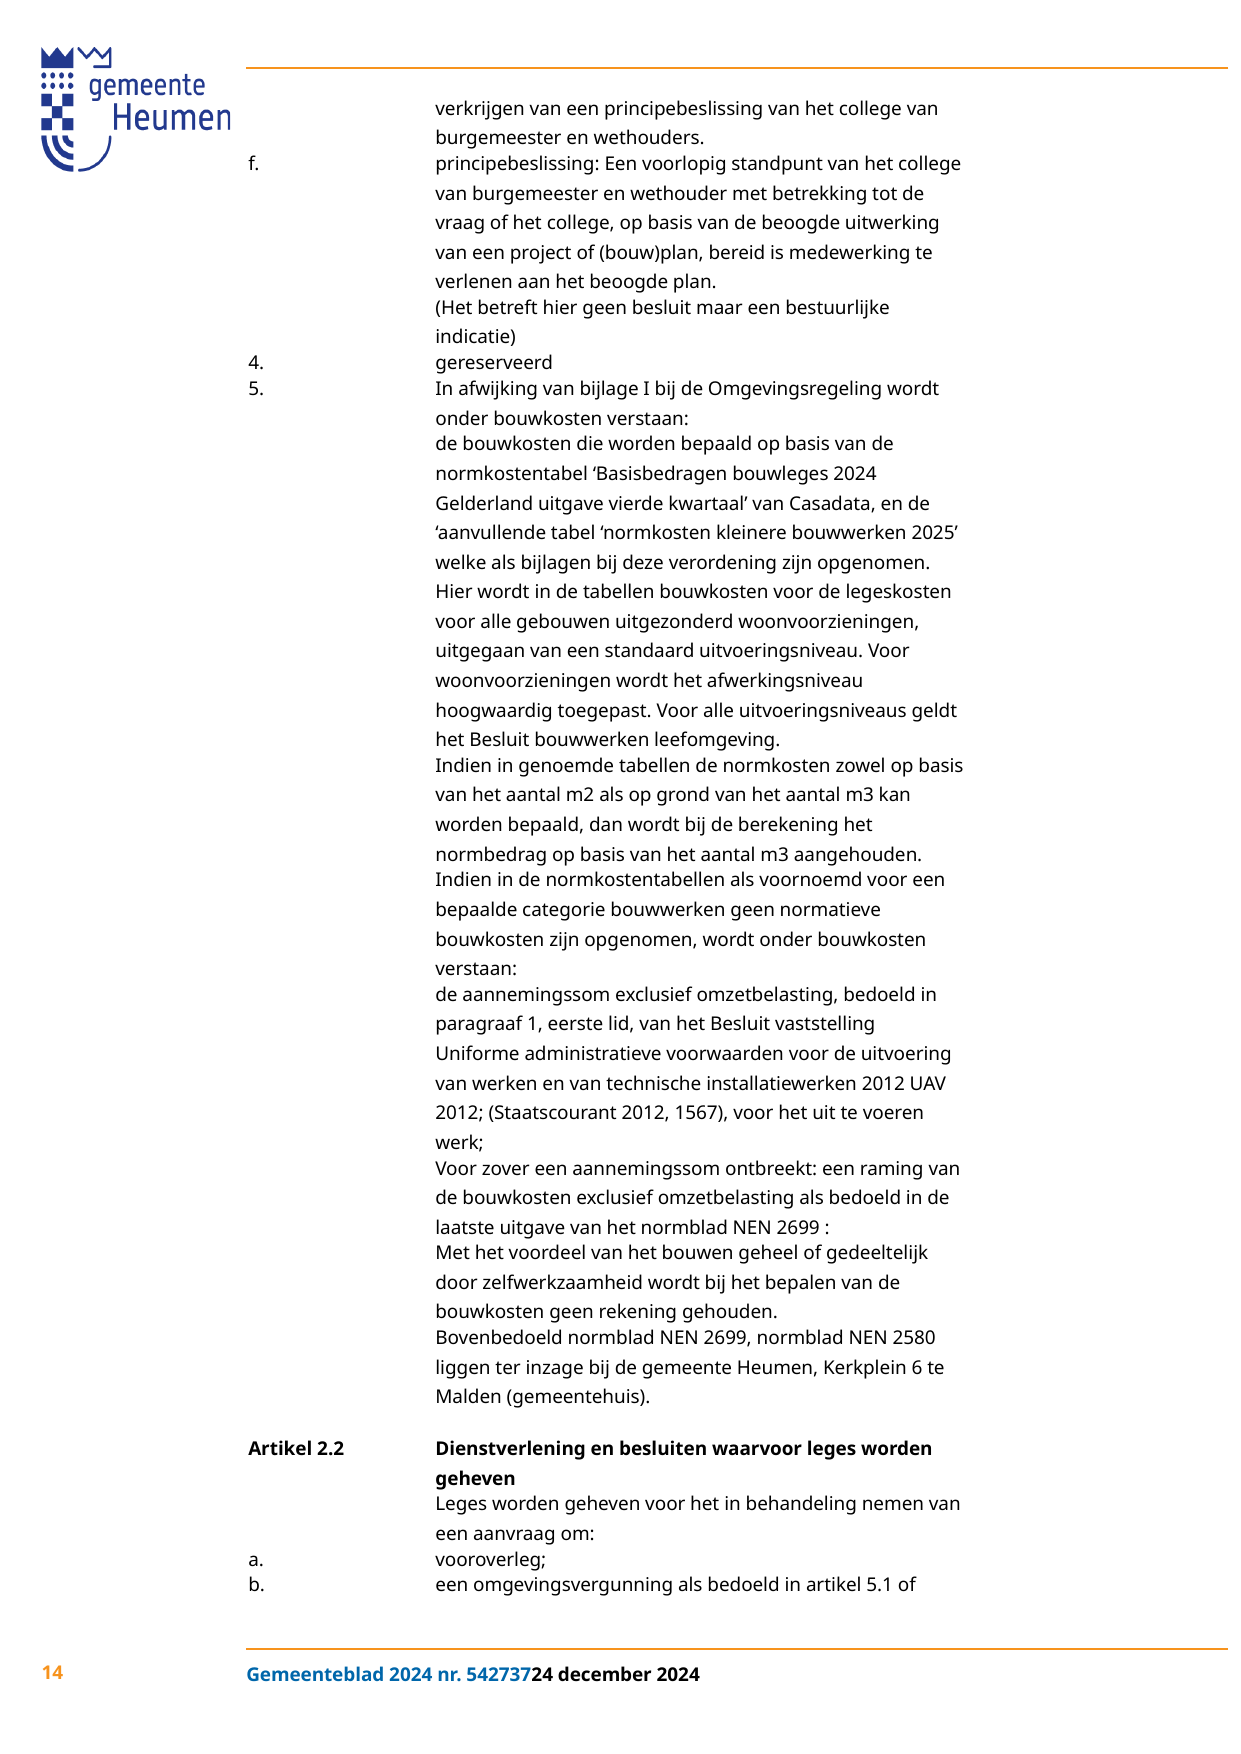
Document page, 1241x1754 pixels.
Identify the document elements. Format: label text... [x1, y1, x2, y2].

table_cell [248, 1155, 435, 1239]
table_cell Dienstverlening en besluiten waarvoor leges worden geheven [435, 1435, 964, 1490]
table_cell [248, 1490, 435, 1546]
table_cell [964, 375, 1152, 431]
table_cell vooroverleg; [435, 1546, 964, 1571]
table_cell [964, 1490, 1152, 1546]
table_cell Leges worden geheven voor het in behandeling nemen van een aanvraag om: [435, 1490, 964, 1546]
table_cell Bovenbedoeld normblad NEN 2699, normblad NEN 2580 liggen ter inzage bij de gemeente Heumen, Kerkplein 6 te Malden (gemeentehuis). [435, 1325, 964, 1409]
table_cell [964, 981, 1152, 1155]
table_cell [964, 752, 1152, 867]
table_cell verkrijgen van een principebeslissing van het college van burgemeester en wethouders. [435, 95, 964, 150]
table_cell een omgevingsvergunning als bedoeld in artikel 5.1 of [435, 1571, 964, 1597]
table_cell [248, 981, 435, 1155]
table_cell [248, 431, 435, 752]
table_cell [964, 1435, 1152, 1490]
table_cell [964, 1571, 1152, 1597]
table_cell de bouwkosten die worden bepaald op basis van de normkostentabel ‘Basisbedragen bouwleges 2024 Gelderland uitgave vierde kwartaal’ van Casadata, en de ‘aanvullende tabel ‘normkosten kleinere bouwwerken 2025’ welke als bijlagen bij deze verordening zijn opgenomen. Hier wordt in de tabellen bouwkosten voor de legeskosten voor alle gebouwen uitgezonderd woonvoorzieningen, uitgegaan van een standaard uitvoeringsniveau. Voor woonvoorzieningen wordt het afwerkingsniveau hoogwaardig toegepast. Voor alle uitvoeringsniveaus geldt het Besluit bouwwerken leefomgeving. [435, 431, 964, 752]
table_cell [964, 1240, 1152, 1324]
table_cell [435, 1409, 964, 1435]
table_cell [964, 350, 1152, 375]
table_cell 4. [248, 350, 435, 375]
table_cell [964, 95, 1152, 150]
table_cell (Het betreft hier geen besluit maar een bestuurlijke indicatie) [435, 294, 964, 349]
table_cell [964, 1546, 1152, 1571]
picture [41, 47, 231, 172]
table_cell f. [248, 150, 435, 294]
table_cell [248, 867, 435, 981]
table_cell 5. [248, 375, 435, 431]
table_cell a. [248, 1546, 435, 1571]
table_cell [248, 1409, 435, 1435]
table_cell In afwijking van bijlage I bij de Omgevingsregeling wordt onder bouwkosten verstaan: [435, 375, 964, 431]
table_cell [964, 1325, 1152, 1409]
table_cell [964, 150, 1152, 294]
table_cell Voor zover een aannemingssom ontbreekt: een raming van de bouwkosten exclusief omzetbelasting als bedoeld in de laatste uitgave van het normblad NEN 2699 : [435, 1155, 964, 1239]
table_cell [964, 431, 1152, 752]
table_cell [964, 867, 1152, 981]
table_cell Indien in genoemde tabellen de normkosten zowel op basis van het aantal m2 als op grond van het aantal m3 kan worden bepaald, dan wordt bij de berekening het normbedrag op basis van het aantal m3 aangehouden. [435, 752, 964, 867]
table_cell [248, 294, 435, 349]
table_cell gereserveerd [435, 350, 964, 375]
table_cell de aannemingssom exclusief omzetbelasting, bedoeld in paragraaf 1, eerste lid, van het Besluit vaststelling Uniforme administratieve voorwaarden voor de uitvoering van werken en van technische installatiewerken 2012 UAV 2012; (Staatscourant 2012, 1567), voor het uit te voeren werk; [435, 981, 964, 1155]
table_cell [248, 752, 435, 867]
table_cell Met het voordeel van het bouwen geheel of gedeeltelijk door zelfwerkzaamheid wordt bij het bepalen van de bouwkosten geen rekening gehouden. [435, 1240, 964, 1324]
table_cell [248, 1325, 435, 1409]
table_cell Indien in de normkostentabellen als voornoemd voor een bepaalde categorie bouwwerken geen normatieve bouwkosten zijn opgenomen, wordt onder bouwkosten verstaan: [435, 867, 964, 981]
table_cell principebeslissing: Een voorlopig standpunt van het college van burgemeester en wethouder met betrekking tot de vraag of het college, op basis van de beoogde uitwerking van een project of (bouw)plan, bereid is medewerking te verlenen aan het beoogde plan. [435, 150, 964, 294]
table_cell [964, 294, 1152, 349]
table_cell b. [248, 1571, 435, 1597]
table_cell [248, 95, 435, 150]
table_cell Artikel 2.2 [248, 1435, 435, 1490]
table_cell [964, 1409, 1152, 1435]
table_cell [964, 1155, 1152, 1239]
table_cell [248, 1240, 435, 1324]
